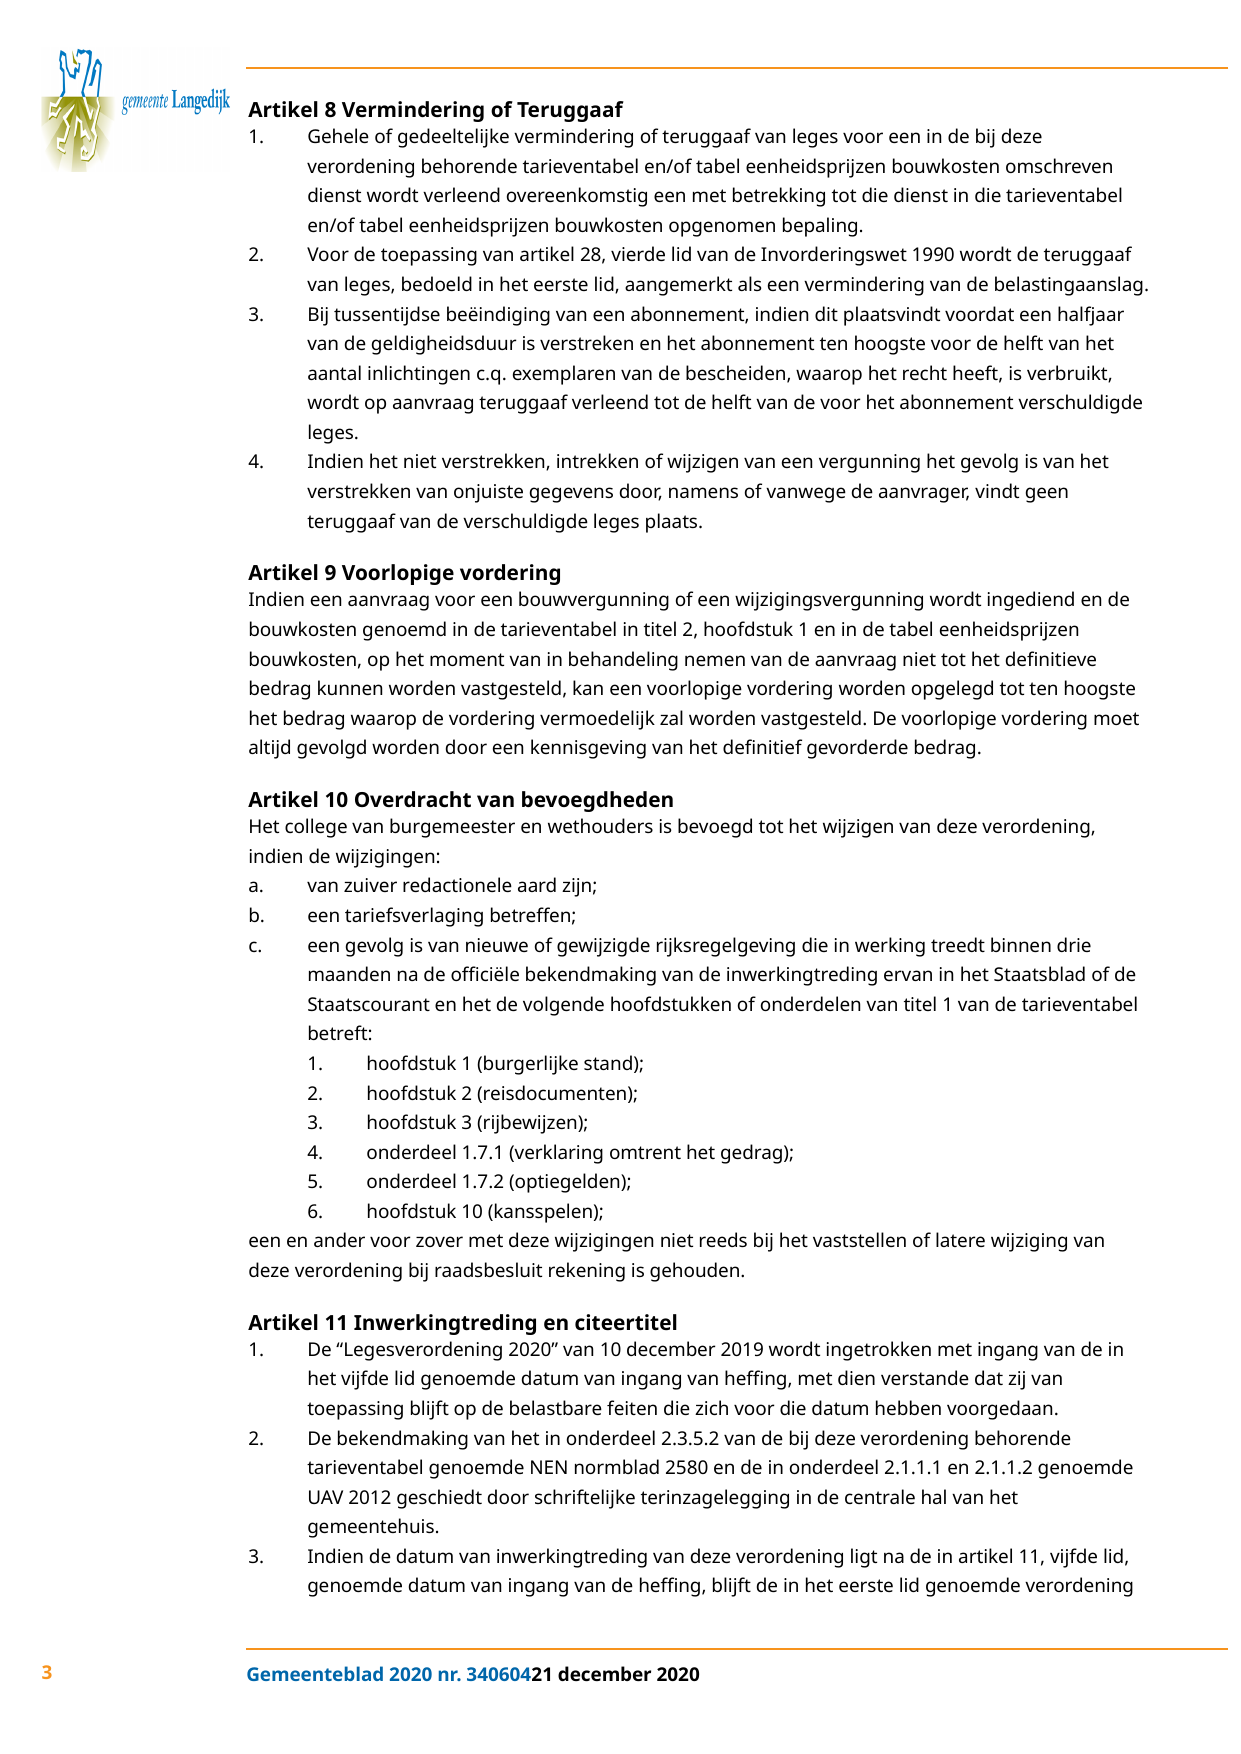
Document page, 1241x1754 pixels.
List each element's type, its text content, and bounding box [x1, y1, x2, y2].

list De bekendmaking van het in onderdeel 2.3.5.2 van de bij deze verordening behorende tarieventabel genoemde NEN normblad 2580 en de in onderdeel 2.1.1.1 en 2.1.1.2 genoemde UAV 2012 geschiedt door schriftelijke terinzagelegging in de centrale hal van het gemeentehuis. [248, 1425, 1152, 1539]
list onderdeel 1.7.2 (optiegelden); [307, 1168, 1152, 1194]
text Artikel 9 Voorlopige vordering [248, 558, 1152, 587]
list hoofdstuk 3 (rijbewijzen); [307, 1109, 1152, 1135]
text Indien een aanvraag voor een bouwvergunning of een wijzigingsvergunning wordt ingediend en de bouwkosten genoemd in de tarieventabel in titel 2, hoofdstuk 1 en in de tabel eenheidsprijzen bouwkosten, op het moment van in behandeling nemen van de aanvraag niet tot het definitieve bedrag kunnen worden vastgesteld, kan een voorlopige vordering worden opgelegd tot ten hoogste het bedrag waarop de vordering vermoedelijk zal worden vastgesteld. De voorlopige vordering moet altijd gevolgd worden door een kennisgeving van het definitief gevorderde bedrag. [248, 587, 1152, 760]
text Artikel 8 Vermindering of Teruggaaf [248, 95, 1152, 123]
list hoofdstuk 1 (burgerlijke stand); [307, 1050, 1152, 1076]
list Indien de datum van inwerkingtreding van deze verordening ligt na de in artikel 11, vijfde lid, genoemde datum van ingang van de heffing, blijft de in het eerste lid genoemde verordening [248, 1543, 1152, 1598]
text een en ander voor zover met deze wijzigingen niet reeds bij het vaststellen of latere wijziging van deze verordening bij raadsbesluit rekening is gehouden. [248, 1228, 1152, 1283]
list hoofdstuk 2 (reisdocumenten); [307, 1080, 1152, 1105]
text Artikel 11 Inwerkingtreding en citeertitel [248, 1308, 1152, 1336]
list Gehele of gedeeltelijke vermindering of teruggaaf van leges voor een in de bij deze verordening behorende tarieventabel en/of tabel eenheidsprijzen bouwkosten omschreven dienst wordt verleend overeenkomstig een met betrekking tot die dienst in die tarieventabel en/of tabel eenheidsprijzen bouwkosten opgenomen bepaling. [248, 123, 1152, 238]
list Indien het niet verstrekken, intrekken of wijzigen van een vergunning het gevolg is van het verstrekken van onjuiste gegevens door, namens of vanwege de aanvrager, vindt geen teruggaaf van de verschuldigde leges plaats. [248, 449, 1152, 533]
list Bij tussentijdse beëindiging van een abonnement, indien dit plaatsvindt voordat een halfjaar van de geldigheidsduur is verstreken en het abonnement ten hoogste voor de helft van het aantal inlichtingen c.q. exemplaren van de bescheiden, waarop het recht heeft, is verbruikt, wordt op aanvraag teruggaaf verleend tot de helft van de voor het abonnement verschuldigde leges. [248, 301, 1152, 445]
text Artikel 10 Overdracht van bevoegdheden [248, 785, 1152, 813]
picture [41, 47, 231, 172]
list Voor de toepassing van artikel 28, vierde lid van de Invorderingswet 1990 wordt de teruggaaf van leges, bedoeld in het eerste lid, aangemerkt als een vermindering van de belastingaanslag. [248, 242, 1152, 297]
list De “Legesverordening 2020” van 10 december 2019 wordt ingetrokken met ingang van de in het vijfde lid genoemde datum van ingang van heffing, met dien verstande dat zij van toepassing blijft op de belastbare feiten die zich voor die datum hebben voorgedaan. [248, 1336, 1152, 1421]
list een tariefsverlaging betreffen; [248, 902, 1152, 928]
text Het college van burgemeester en wethouders is bevoegd tot het wijzigen van deze verordening, indien de wijzigingen: [248, 813, 1152, 869]
list hoofdstuk 10 (kansspelen); [307, 1198, 1152, 1224]
list onderdeel 1.7.1 (verklaring omtrent het gedrag); [307, 1139, 1152, 1164]
list een gevolg is van nieuwe of gewijzigde rijksregelgeving die in werking treedt binnen drie maanden na de officiële bekendmaking van de inwerkingtreding ervan in het Staatsblad of de Staatscourant en het de volgende hoofdstukken of onderdelen van titel 1 van de tarieventabel betreft: [248, 932, 1152, 1046]
list van zuiver redactionele aard zijn; [248, 873, 1152, 898]
